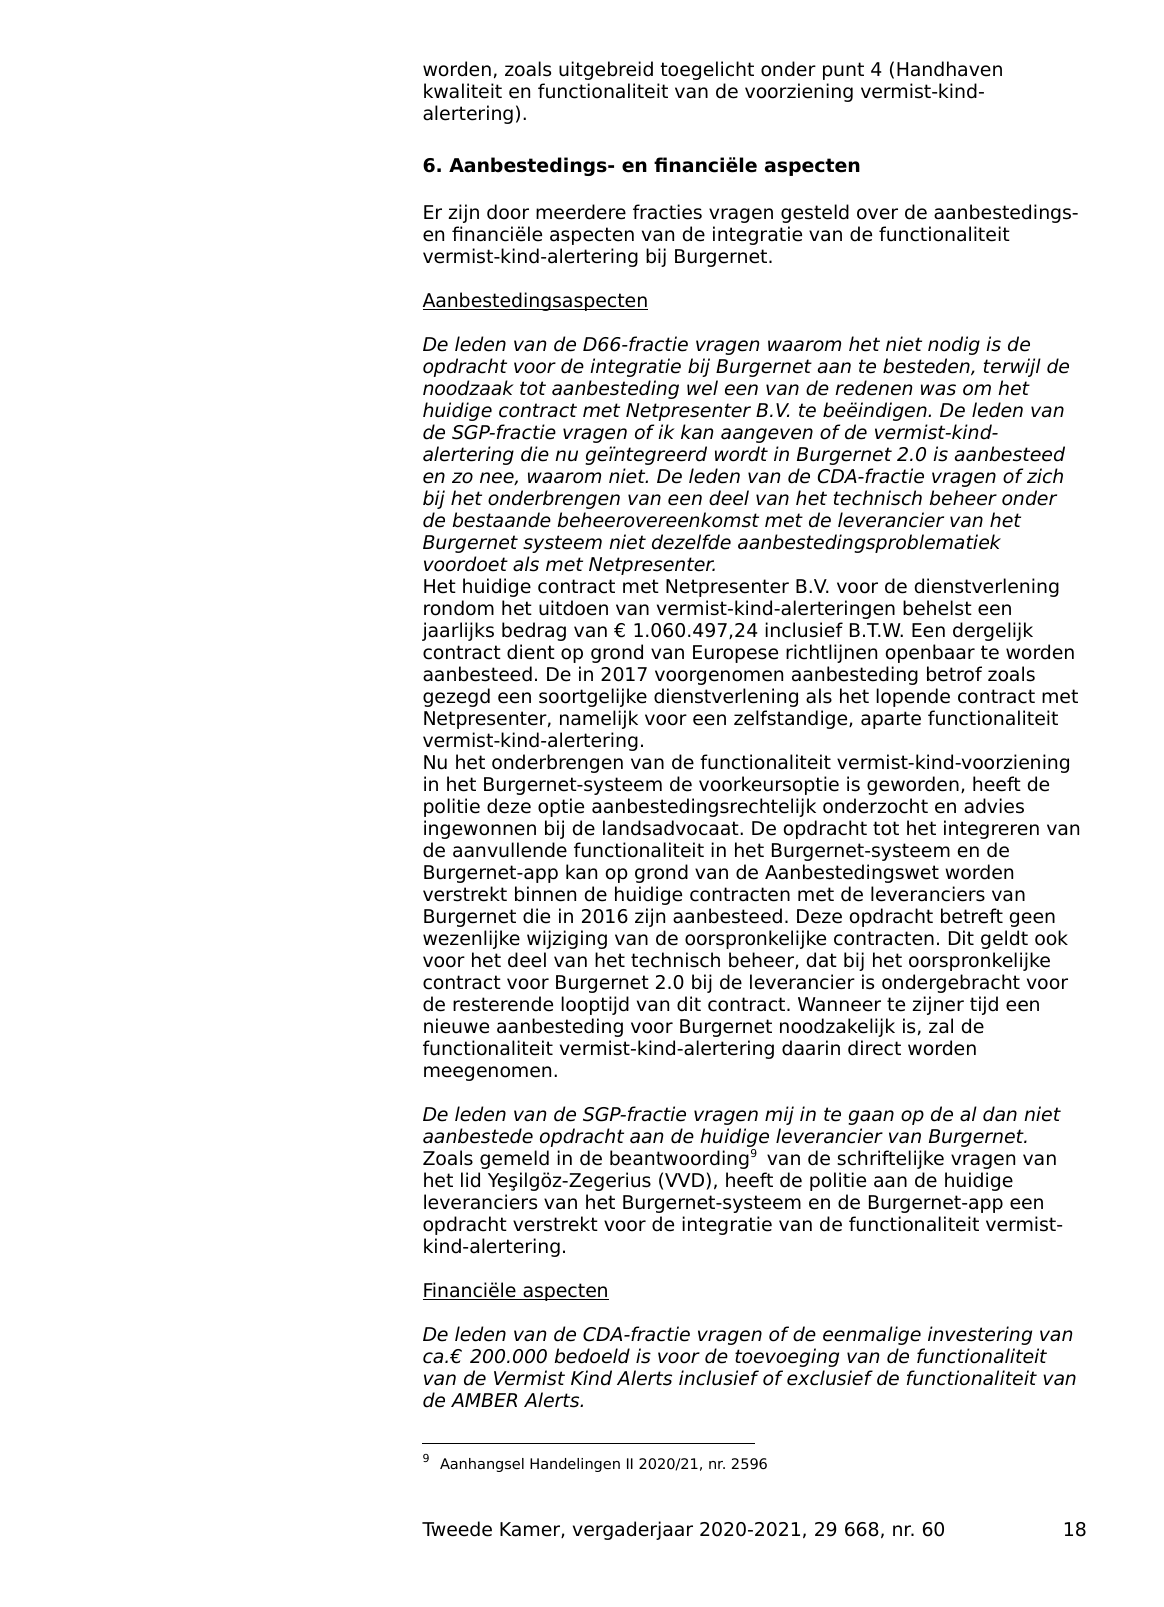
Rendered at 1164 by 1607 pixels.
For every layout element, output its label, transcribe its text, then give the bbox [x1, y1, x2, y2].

text Aanhangsel Handelingen II 2020/21, nr. 2596 [422, 1452, 1087, 1474]
text Zoals gemeld in de beantwoording van de schriftelijke vragen van het lid Yeşilgöz-Zegerius (VVD), heeft de politie aan de huidige leveranciers van het Burgernet-systeem en de Burgernet-app een opdracht verstrekt voor de integratie van de functionaliteit vermist-kind-alertering. [422, 1148, 1087, 1258]
text worden, zoals uitgebreid toegelicht onder punt 4 (Handhaven kwaliteit en functionaliteit van de voorziening vermist-kind-alertering). [422, 59, 1087, 125]
subtitle Financiële aspecten [422, 1280, 1087, 1302]
text De leden van de CDA-fractie vragen of de eenmalige investering van ca.€ 200.000 bedoeld is voor de toevoeging van de functionaliteit van de Vermist Kind Alerts inclusief of exclusief de functionaliteit van de AMBER Alerts. [422, 1324, 1087, 1412]
subtitle Aanbestedingsaspecten [422, 290, 1087, 312]
text Er zijn door meerdere fracties vragen gesteld over de aanbestedings- en financiële aspecten van de integratie van de functionaliteit vermist-kind-alertering bij Burgernet. [422, 202, 1087, 268]
text De leden van de D66-fractie vragen waarom het niet nodig is de opdracht voor de integratie bij Burgernet aan te besteden, terwijl de noodzaak tot aanbesteding wel een van de redenen was om het huidige contract met Netpresenter B.V. te beëindigen. De leden van de SGP-fractie vragen of ik kan aangeven of de vermist-kind-alertering die nu geïntegreerd wordt in Burgernet 2.0 is aanbesteed en zo nee, waarom niet. De leden van de CDA-fractie vragen of zich bij het onderbrengen van een deel van het technisch beheer onder de bestaande beheerovereenkomst met de leverancier van het Burgernet systeem niet dezelfde aanbestedingsproblematiek voordoet als met Netpresenter. [422, 334, 1087, 576]
text Het huidige contract met Netpresenter B.V. voor de dienstverlening rondom het uitdoen van vermist-kind-alerteringen behelst een jaarlijks bedrag van € 1.060.497,24 inclusief B.T.W. Een dergelijk contract dient op grond van Europese richtlijnen openbaar te worden aanbesteed. De in 2017 voorgenomen aanbesteding betrof zoals gezegd een soortgelijke dienstverlening als het lopende contract met Netpresenter, namelijk voor een zelfstandige, aparte functionaliteit vermist-kind-alertering. [422, 576, 1087, 752]
text Nu het onderbrengen van de functionaliteit vermist-kind-voorziening in het Burgernet-systeem de voorkeursoptie is geworden, heeft de politie deze optie aanbestedingsrechtelijk onderzocht en advies ingewonnen bij de landsadvocaat. De opdracht tot het integreren van de aanvullende functionaliteit in het Burgernet-systeem en de Burgernet-app kan op grond van de Aanbestedingswet worden verstrekt binnen de huidige contracten met de leveranciers van Burgernet die in 2016 zijn aanbesteed. Deze opdracht betreft geen wezenlijke wijziging van de oorspronkelijke contracten. Dit geldt ook voor het deel van het technisch beheer, dat bij het oorspronkelijke contract voor Burgernet 2.0 bij de leverancier is ondergebracht voor de resterende looptijd van dit contract. Wanneer te zijner tijd een nieuwe aanbesteding voor Burgernet noodzakelijk is, zal de functionaliteit vermist-kind-alertering daarin direct worden meegenomen. [422, 752, 1087, 1082]
subtitle 6. Aanbestedings- en financiële aspecten [422, 155, 1087, 177]
text De leden van de SGP-fractie vragen mij in te gaan op de al dan niet aanbestede opdracht aan de huidige leverancier van Burgernet. [422, 1104, 1087, 1148]
